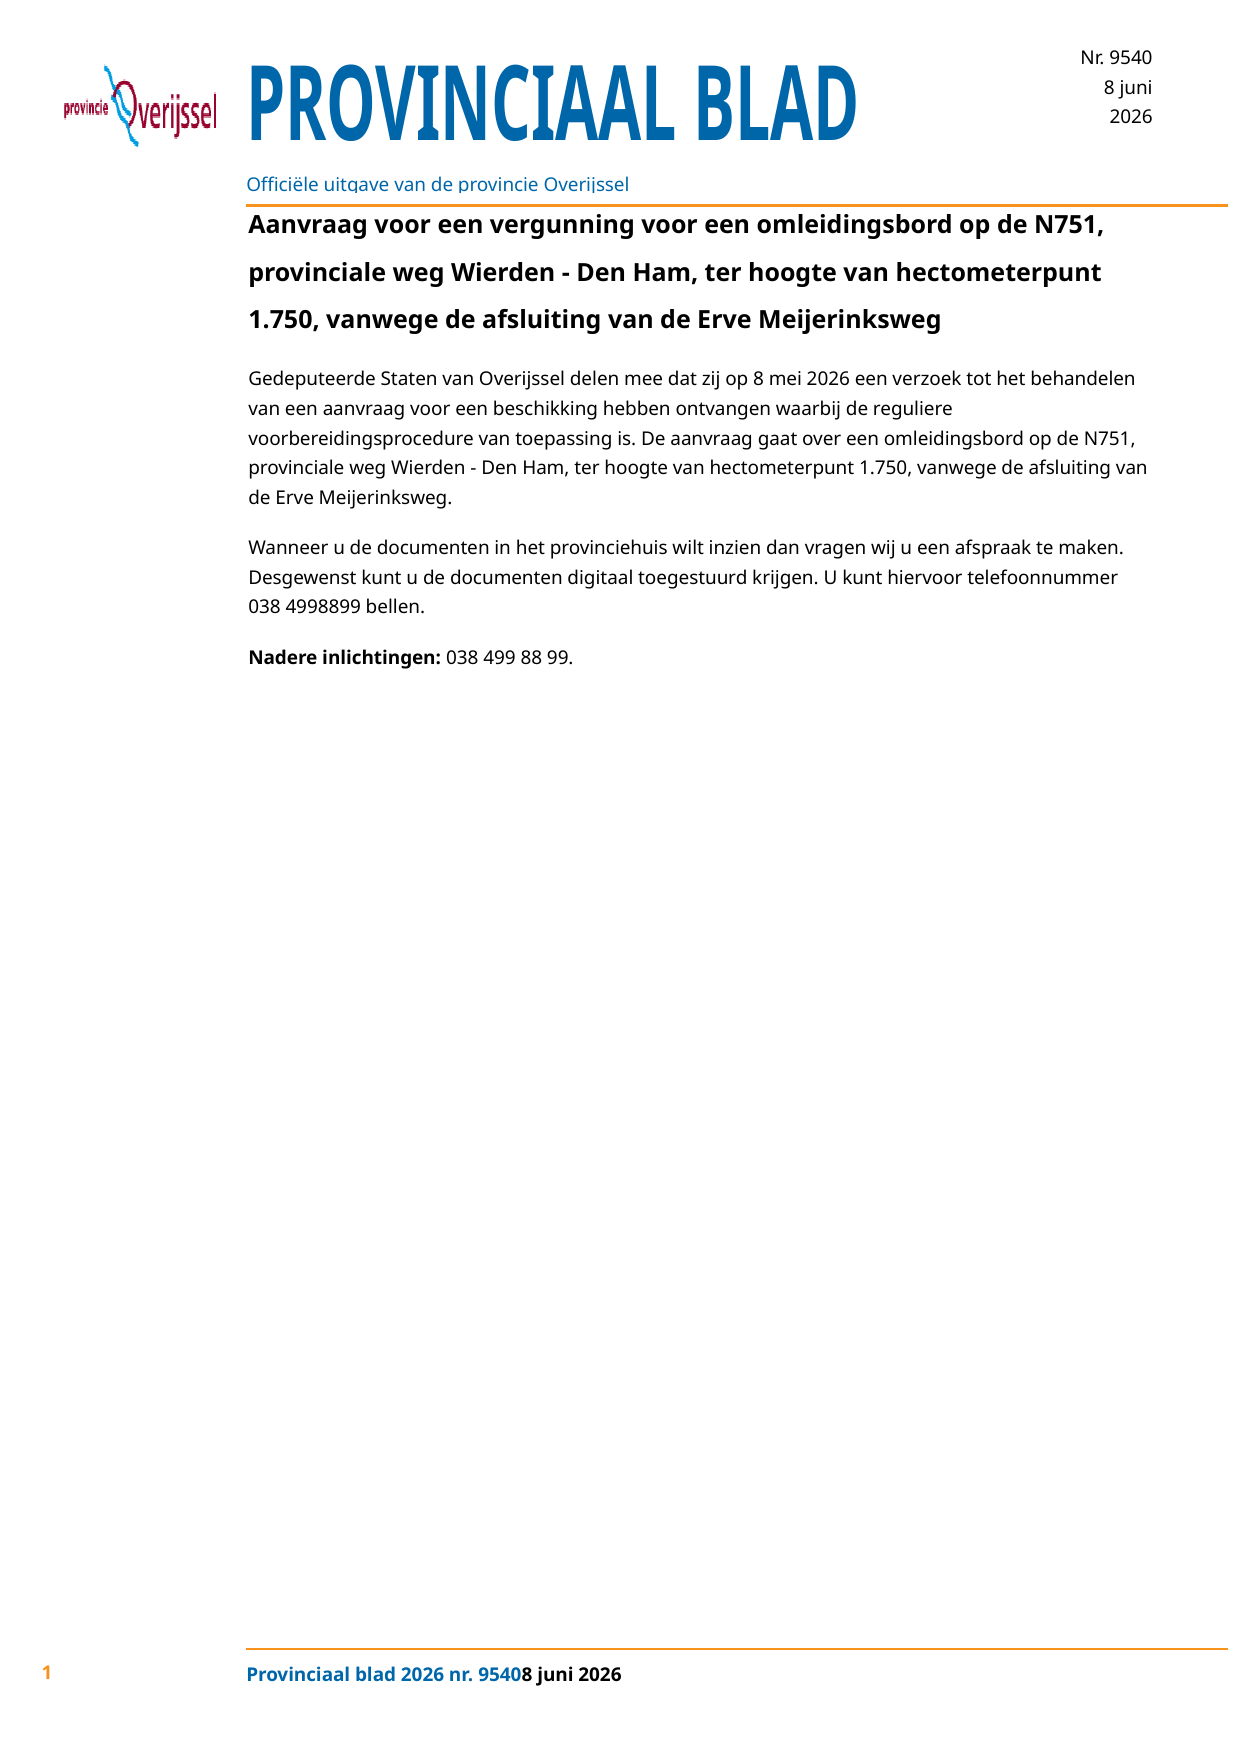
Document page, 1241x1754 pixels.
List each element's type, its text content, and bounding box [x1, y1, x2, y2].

text Gedeputeerde Staten van Overijssel delen mee dat zij op 8 mei 2026 een verzoek tot het behandelen van een aanvraag voor een beschikking hebben ontvangen waarbij de reguliere voorbereidingsprocedure van toepassing is. De aanvraag gaat over een omleidingsbord op de N751, provinciale weg Wierden - Den Ham, ter hoogte van hectometerpunt 1.750, vanwege de afsluiting van de Erve Meijerinksweg. [248, 366, 1152, 509]
text Aanvraag voor een vergunning voor een omleidingsbord op de N751, provinciale weg Wierden - Den Ham, ter hoogte van hectometerpunt 1.750, vanwege de afsluiting van de Erve Meijerinksweg [248, 207, 1152, 336]
picture [41, 47, 231, 172]
text Wanneer u de documenten in het provinciehuis wilt inzien dan vragen wij u een afspraak te maken. Desgewenst kunt u de documenten digitaal toegestuurd krijgen. U kunt hiervoor telefoonnummer 038 4998899 bellen. [248, 534, 1152, 619]
text Nadere inlichtingen: 038 499 88 99. [248, 644, 1152, 669]
